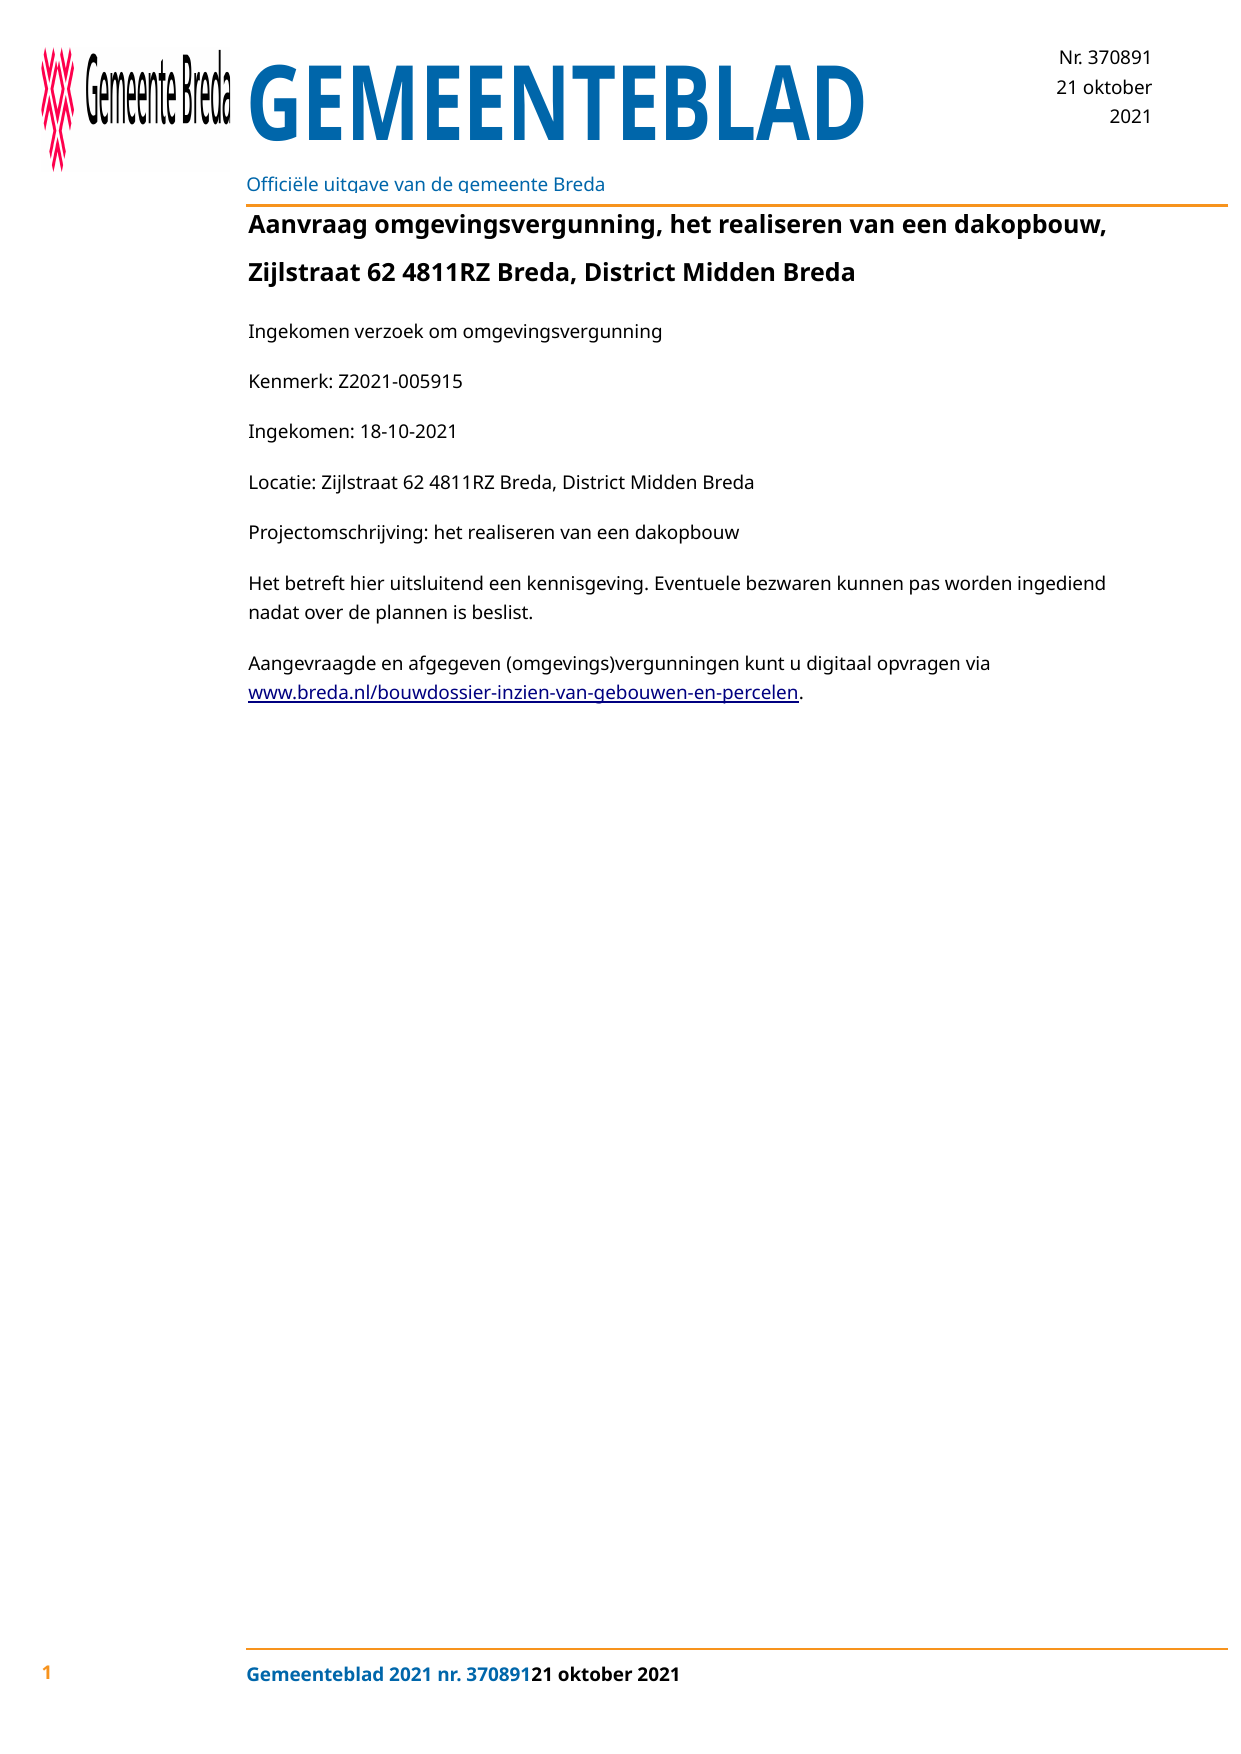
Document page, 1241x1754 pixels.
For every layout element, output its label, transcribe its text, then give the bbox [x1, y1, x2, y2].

text Aanvraag omgevingsvergunning, het realiseren van een dakopbouw, Zijlstraat 62 4811RZ Breda, District Midden Breda [248, 207, 1152, 288]
text Ingekomen verzoek om omgevingsvergunning [248, 318, 1152, 344]
text Ingekomen: 18-10-2021 [248, 419, 1152, 444]
text Projectomschrijving: het realiseren van een dakopbouw [248, 519, 1152, 545]
text Het betreft hier uitsluitend een kennisgeving. Eventuele bezwaren kunnen pas worden ingediend nadat over de plannen is beslist. [248, 570, 1152, 625]
picture [41, 47, 231, 172]
text Kenmerk: Z2021-005915 [248, 368, 1152, 394]
text Locatie: Zijlstraat 62 4811RZ Breda, District Midden Breda [248, 469, 1152, 495]
text Aangevraagde en afgegeven (omgevings)vergunningen kunt u digitaal opvragen via www.breda.nl/bouwdossier-inzien-van-gebouwen-en-percelen. [248, 650, 1152, 705]
